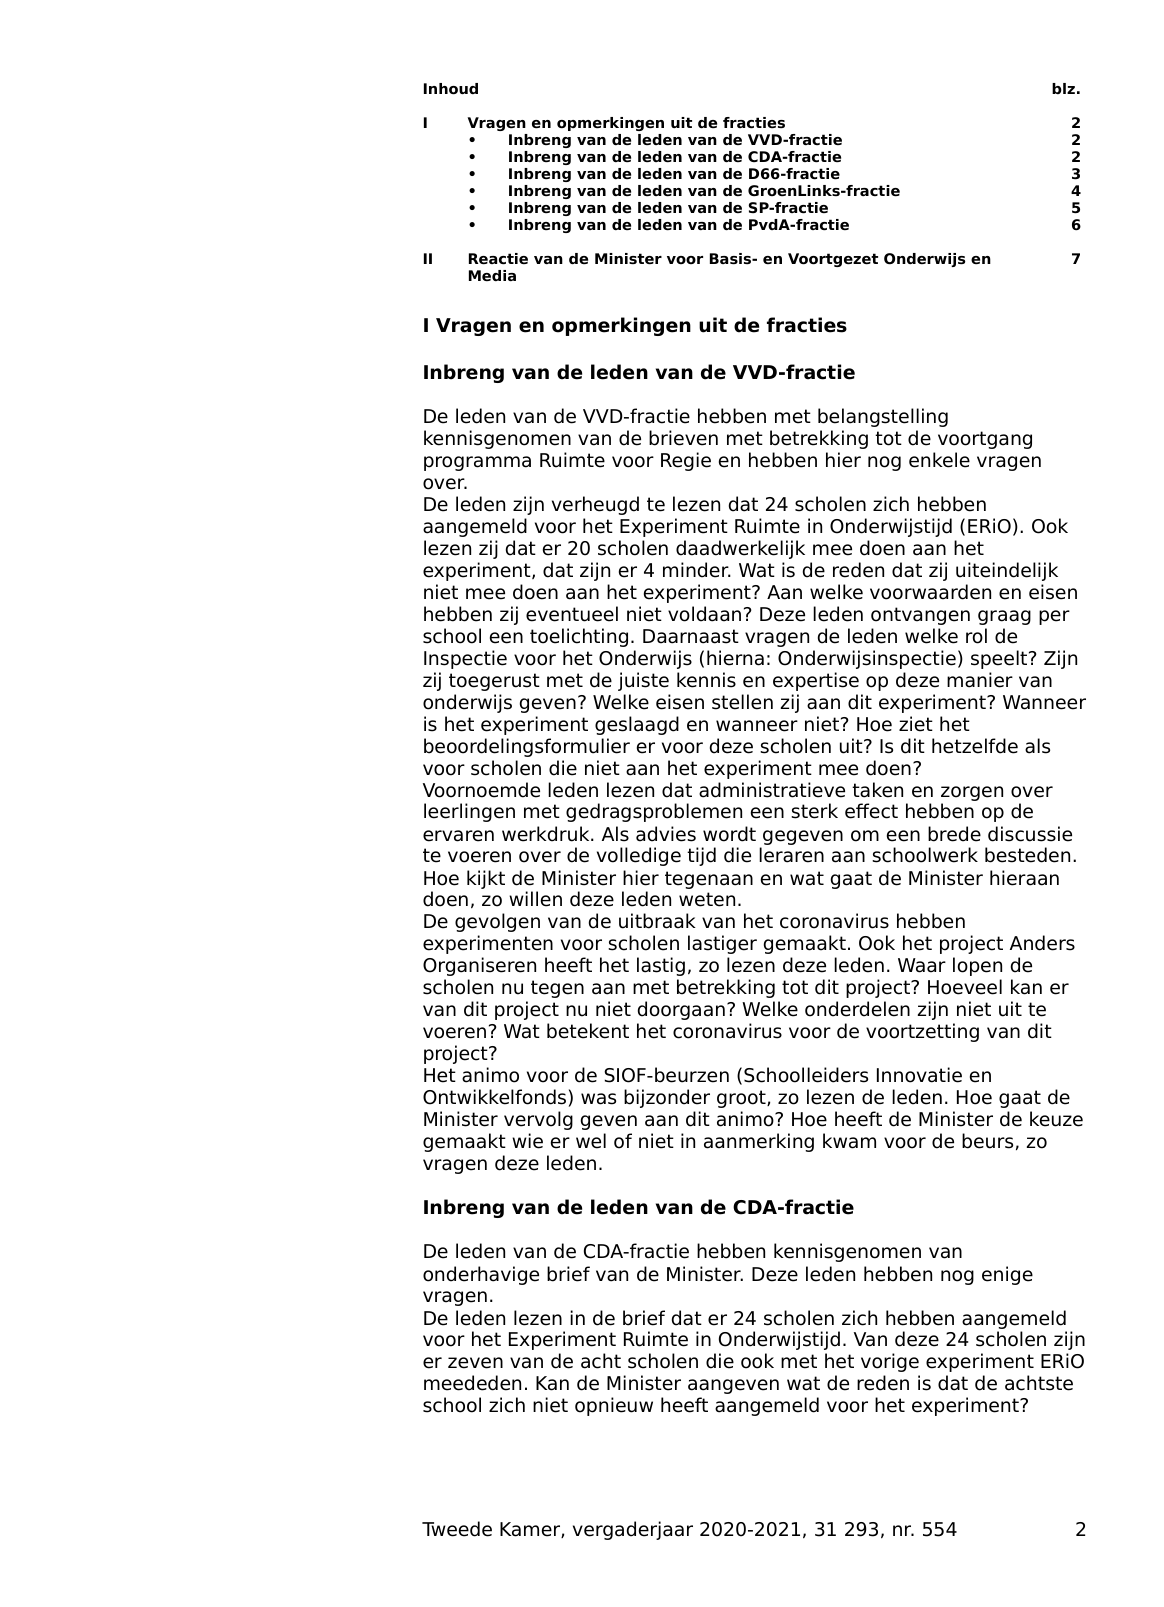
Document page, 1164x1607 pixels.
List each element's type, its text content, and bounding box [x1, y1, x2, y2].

text Voornoemde leden lezen dat administratieve taken en zorgen over leerlingen met gedragsproblemen een sterk effect hebben op de ervaren werkdruk. Als advies wordt gegeven om een brede discussie te voeren over de volledige tijd die leraren aan schoolwerk besteden. Hoe kijkt de Minister hier tegenaan en wat gaat de Minister hieraan doen, zo willen deze leden weten. [422, 779, 1087, 911]
table_cell Inbreng van de leden van de D66-fractie [502, 166, 1013, 183]
table_cell [422, 217, 461, 234]
table_cell 7 [1013, 251, 1087, 285]
table_cell • [461, 149, 502, 166]
table_cell 6 [1013, 217, 1087, 234]
table_cell • [461, 200, 502, 217]
subtitle I Vragen en opmerkingen uit de fracties [422, 315, 1087, 337]
text De gevolgen van de uitbraak van het coronavirus hebben experimenten voor scholen lastiger gemaakt. Ook het project Anders Organiseren heeft het lastig, zo lezen deze leden. Waar lopen de scholen nu tegen aan met betrekking tot dit project? Hoeveel kan er van dit project nu niet doorgaan? Welke onderdelen zijn niet uit te voeren? Wat betekent het coronavirus voor de voortzetting van dit project? [422, 911, 1087, 1065]
table_cell [422, 98, 1087, 115]
text Het animo voor de SIOF-beurzen (Schoolleiders Innovatie en Ontwikkelfonds) was bijzonder groot, zo lezen de leden. Hoe gaat de Minister vervolg geven aan dit animo? Hoe heeft de Minister de keuze gemaakt wie er wel of niet in aanmerking kwam voor de beurs, zo vragen deze leden. [422, 1065, 1087, 1175]
text De leden zijn verheugd te lezen dat 24 scholen zich hebben aangemeld voor het Experiment Ruimte in Onderwijstijd (ERiO). Ook lezen zij dat er 20 scholen daadwerkelijk mee doen aan het experiment, dat zijn er 4 minder. Wat is de reden dat zij uiteindelijk niet mee doen aan het experiment? Aan welke voorwaarden en eisen hebben zij eventueel niet voldaan? Deze leden ontvangen graag per school een toelichting. Daarnaast vragen de leden welke rol de Inspectie voor het Onderwijs (hierna: Onderwijsinspectie) speelt? Zijn zij toegerust met de juiste kennis en expertise op deze manier van onderwijs geven? Welke eisen stellen zij aan dit experiment? Wanneer is het experiment geslaagd en wanneer niet? Hoe ziet het beoordelingsformulier er voor deze scholen uit? Is dit hetzelfde als voor scholen die niet aan het experiment mee doen? [422, 494, 1087, 779]
table_cell 2 [1013, 149, 1087, 166]
table_cell • [461, 166, 502, 183]
table_header Inhoud [422, 81, 1013, 98]
text De leden van de CDA-fractie hebben kennisgenomen van onderhavige brief van de Minister. Deze leden hebben nog enige vragen. [422, 1241, 1087, 1307]
table_cell Vragen en opmerkingen uit de fracties [461, 115, 1013, 132]
table_cell • [461, 183, 502, 200]
table_cell Reactie van de Minister voor Basis- en Voortgezet Onderwijs en Media [461, 251, 1013, 285]
table_header blz. [1013, 81, 1087, 98]
subtitle Inbreng van de leden van de VVD-fractie [422, 362, 1087, 384]
table_cell [422, 183, 461, 200]
table_cell 4 [1013, 183, 1087, 200]
table_cell [422, 200, 461, 217]
table_cell 5 [1013, 200, 1087, 217]
subtitle Inbreng van de leden van de CDA-fractie [422, 1197, 1087, 1219]
table_cell II [422, 251, 461, 285]
table_cell • [461, 132, 502, 149]
table_cell [422, 149, 461, 166]
table_cell 2 [1013, 132, 1087, 149]
text De leden van de VVD-fractie hebben met belangstelling kennisgenomen van de brieven met betrekking tot de voortgang programma Ruimte voor Regie en hebben hier nog enkele vragen over. [422, 406, 1087, 494]
table_cell Inbreng van de leden van de GroenLinks-fractie [502, 183, 1013, 200]
table_cell • [461, 217, 502, 234]
table_cell Inbreng van de leden van de CDA-fractie [502, 149, 1013, 166]
table_cell [422, 234, 1087, 251]
table_cell Inbreng van de leden van de SP-fractie [502, 200, 1013, 217]
table_cell [422, 166, 461, 183]
table_cell 2 [1013, 115, 1087, 132]
table_cell Inbreng van de leden van de PvdA-fractie [502, 217, 1013, 234]
table_cell 3 [1013, 166, 1087, 183]
table_cell I [422, 115, 461, 132]
table_cell [422, 132, 461, 149]
text De leden lezen in de brief dat er 24 scholen zich hebben aangemeld voor het Experiment Ruimte in Onderwijstijd. Van deze 24 scholen zijn er zeven van de acht scholen die ook met het vorige experiment ERiO meededen. Kan de Minister aangeven wat de reden is dat de achtste school zich niet opnieuw heeft aangemeld voor het experiment? [422, 1307, 1087, 1417]
table_cell Inbreng van de leden van de VVD-fractie [502, 132, 1013, 149]
